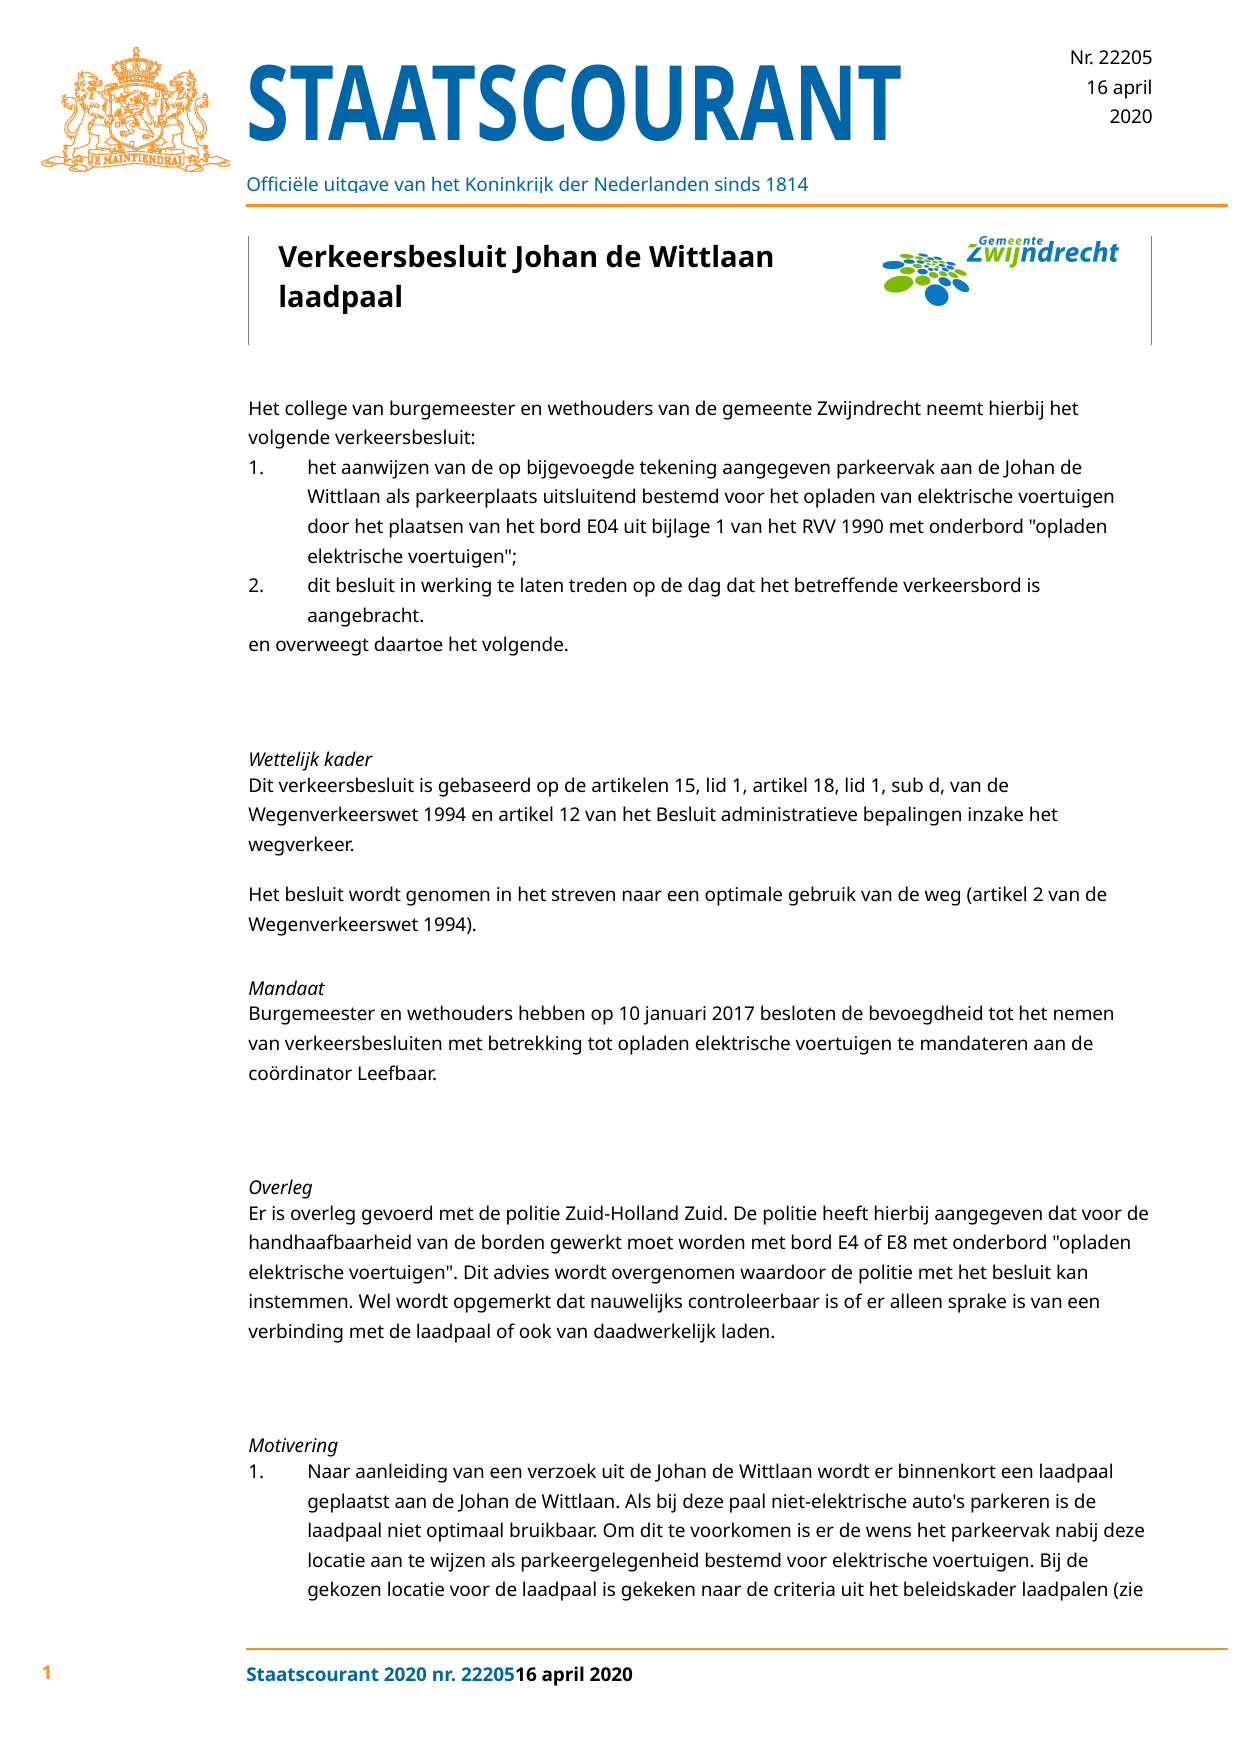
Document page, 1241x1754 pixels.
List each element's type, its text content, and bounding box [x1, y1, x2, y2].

text Het besluit wordt genomen in het streven naar een optimale gebruik van de weg (artikel 2 van de Wegenverkeerswet 1994). [248, 881, 1152, 937]
text Mandaat [248, 975, 1152, 1001]
list dit besluit in werking te laten treden op de dag dat het betreffende verkeersbord is aangebracht. [248, 572, 1152, 628]
text Overleg [248, 1174, 1152, 1200]
text Het college van burgemeester en wethouders van de gemeente Zwijndrecht neemt hierbij het volgende verkeersbesluit: [248, 395, 1152, 450]
table_header Verkeersbesluit Johan de Wittlaan laadpaal [249, 236, 850, 345]
text Burgemeester en wethouders hebben op 10 januari 2017 besloten de bevoegdheid tot het nemen van verkeersbesluiten met betrekking tot opladen elektrische voertuigen te mandateren aan de coördinator Leefbaar. [248, 1001, 1152, 1086]
text Er is overleg gevoerd met de politie Zuid-Holland Zuid. De politie heeft hierbij aangegeven dat voor de handhaafbaarheid van de borden gewerkt moet worden met bord E4 of E8 met onderbord "opladen elektrische voertuigen". Dit advies wordt overgenomen waardoor de politie met het besluit kan instemmen. Wel wordt opgemerkt dat nauwelijks controleerbaar is of er alleen sprake is van een verbinding met de laadpaal of ook van daadwerkelijk laden. [248, 1200, 1152, 1344]
text Wettelijk kader [248, 746, 1152, 772]
text en overweegt daartoe het volgende. [248, 632, 1152, 657]
table_header [850, 236, 1151, 345]
text Motivering [248, 1433, 1152, 1458]
picture [882, 236, 1119, 306]
picture [41, 47, 231, 172]
list het aanwijzen van de op bijgevoegde tekening aangegeven parkeervak aan de Johan de Wittlaan als parkeerplaats uitsluitend bestemd voor het opladen van elektrische voertuigen door het plaatsen van het bord E04 uit bijlage 1 van het RVV 1990 met onderbord "opladen elektrische voertuigen"; [248, 454, 1152, 569]
text Dit verkeersbesluit is gebaseerd op de artikelen 15, lid 1, artikel 18, lid 1, sub d, van de Wegenverkeerswet 1994 en artikel 12 van het Besluit administratieve bepalingen inzake het wegverkeer. [248, 772, 1152, 857]
list Naar aanleiding van een verzoek uit de Johan de Wittlaan wordt er binnenkort een laadpaal geplaatst aan de Johan de Wittlaan. Als bij deze paal niet-elektrische auto's parkeren is de laadpaal niet optimaal bruikbaar. Om dit te voorkomen is er de wens het parkeervak nabij deze locatie aan te wijzen als parkeergelegenheid bestemd voor elektrische voertuigen. Bij de gekozen locatie voor de laadpaal is gekeken naar de criteria uit het beleidskader laadpalen (zie [248, 1458, 1152, 1602]
